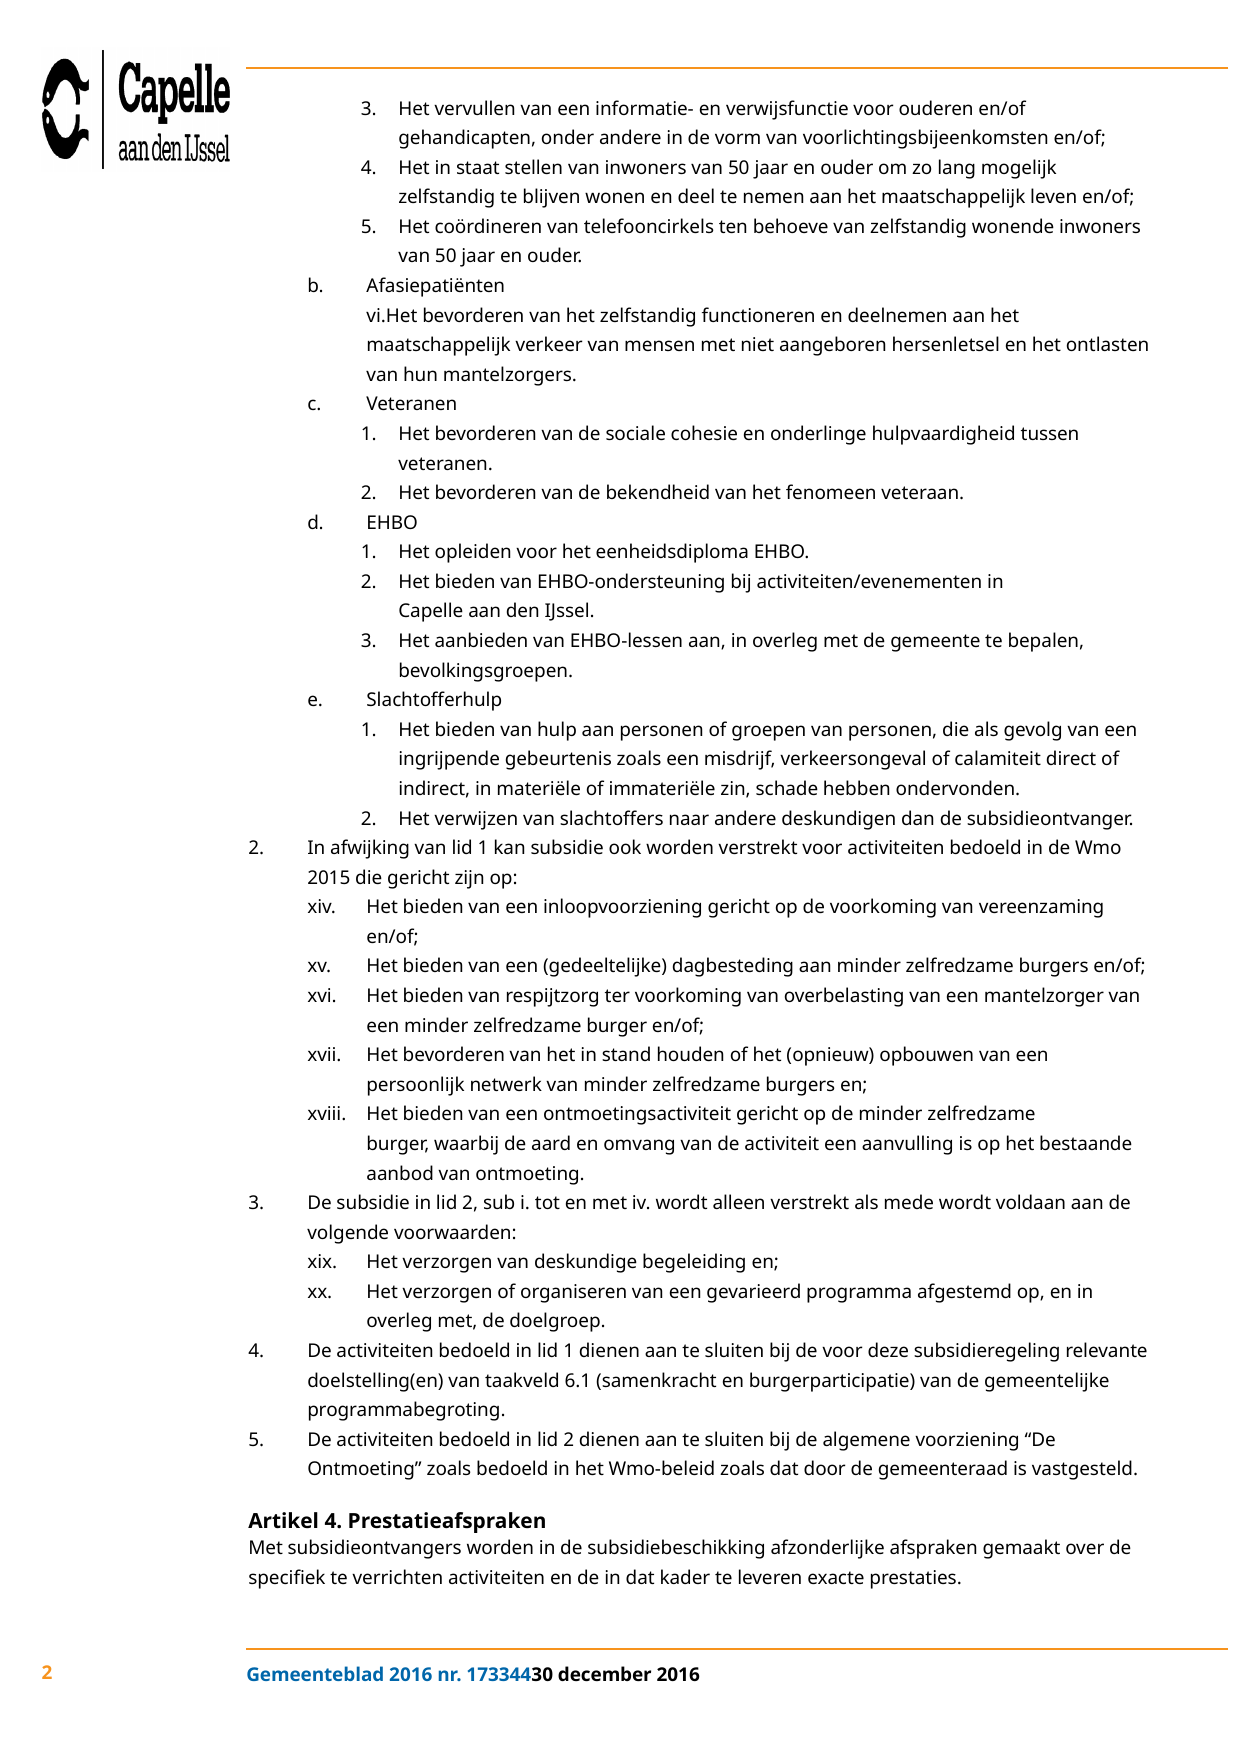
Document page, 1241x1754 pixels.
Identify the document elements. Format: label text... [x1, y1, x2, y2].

list Het in staat stellen van inwoners van 50 jaar en ouder om zo lang mogelijk zelfstandig te blijven wonen en deel te nemen aan het maatschappelijk leven en/of; [361, 154, 1152, 209]
list vi.Het bevorderen van het zelfstandig functioneren en deelnemen aan het maatschappelijk verkeer van mensen met niet aangeboren hersenletsel en het ontlasten van hun mantelzorgers. [307, 302, 1152, 387]
list De activiteiten bedoeld in lid 1 dienen aan te sluiten bij de voor deze subsidieregeling relevante doelstelling(en) van taakveld 6.1 (samenkracht en burgerparticipatie) van de gemeentelijke programmabegroting. [248, 1337, 1152, 1422]
list Afasiepatiënten [307, 272, 1152, 298]
list Het bieden van respijtzorg ter voorkoming van overbelasting van een mantelzorger van een minder zelfredzame burger en/of; [307, 982, 1152, 1038]
list Het bieden van een (gedeeltelijke) dagbesteding aan minder zelfredzame burgers en/of; [307, 953, 1152, 978]
list Het verwijzen van slachtoffers naar andere deskundigen dan de subsidieontvanger. [361, 805, 1152, 831]
picture [41, 47, 231, 172]
list In afwijking van lid 1 kan subsidie ook worden verstrekt voor activiteiten bedoeld in de Wmo 2015 die gericht zijn op: [248, 834, 1152, 890]
text Met subsidieontvangers worden in de subsidiebeschikking afzonderlijke afspraken gemaakt over de specifiek te verrichten activiteiten en de in dat kader te leveren exacte prestaties. [248, 1534, 1152, 1590]
list Het verzorgen van deskundige begeleiding en; [307, 1248, 1152, 1274]
list EHBO [307, 509, 1152, 535]
list Het bieden van hulp aan personen of groepen van personen, die als gevolg van een ingrijpende gebeurtenis zoals een misdrijf, verkeersongeval of calamiteit direct of indirect, in materiële of immateriële zin, schade hebben ondervonden. [361, 716, 1152, 801]
list Slachtofferhulp [307, 686, 1152, 712]
list De activiteiten bedoeld in lid 2 dienen aan te sluiten bij de algemene voorziening “De Ontmoeting” zoals bedoeld in het Wmo-beleid zoals dat door de gemeenteraad is vastgesteld. [248, 1426, 1152, 1481]
list Het aanbieden van EHBO-lessen aan, in overleg met de gemeente te bepalen, bevolkingsgroepen. [361, 627, 1152, 683]
list Het vervullen van een informatie- en verwijsfunctie voor ouderen en/of gehandicapten, onder andere in de vorm van voorlichtingsbijeenkomsten en/of; [361, 95, 1152, 150]
list Het verzorgen of organiseren van een gevarieerd programma afgestemd op, en in overleg met, de doelgroep. [307, 1278, 1152, 1333]
list Het bieden van EHBO-ondersteuning bij activiteiten/evenementen in [361, 568, 1152, 594]
list Veteranen [307, 391, 1152, 416]
list Het bieden van een inloopvoorziening gericht op de voorkoming van vereenzaming en/of; [307, 893, 1152, 949]
list Het opleiden voor het eenheidsdiploma EHBO. [361, 538, 1152, 564]
list Het bevorderen van het in stand houden of het (opnieuw) opbouwen van een persoonlijk netwerk van minder zelfredzame burgers en; [307, 1041, 1152, 1097]
list Het bevorderen van de sociale cohesie en onderlinge hulpvaardigheid tussen veteranen. [361, 420, 1152, 476]
list Capelle aan den IJssel. [361, 598, 1152, 623]
list De subsidie in lid 2, sub i. tot en met iv. wordt alleen verstrekt als mede wordt voldaan aan de volgende voorwaarden: [248, 1189, 1152, 1245]
list Het bevorderen van de bekendheid van het fenomeen veteraan. [361, 479, 1152, 505]
text Artikel 4. Prestatieafspraken [248, 1506, 1152, 1534]
list Het coördineren van telefooncirkels ten behoeve van zelfstandig wonende inwoners van 50 jaar en ouder. [361, 213, 1152, 268]
list Het bieden van een ontmoetingsactiviteit gericht op de minder zelfredzame burger, waarbij de aard en omvang van de activiteit een aanvulling is op het bestaande aanbod van ontmoeting. [307, 1101, 1152, 1186]
